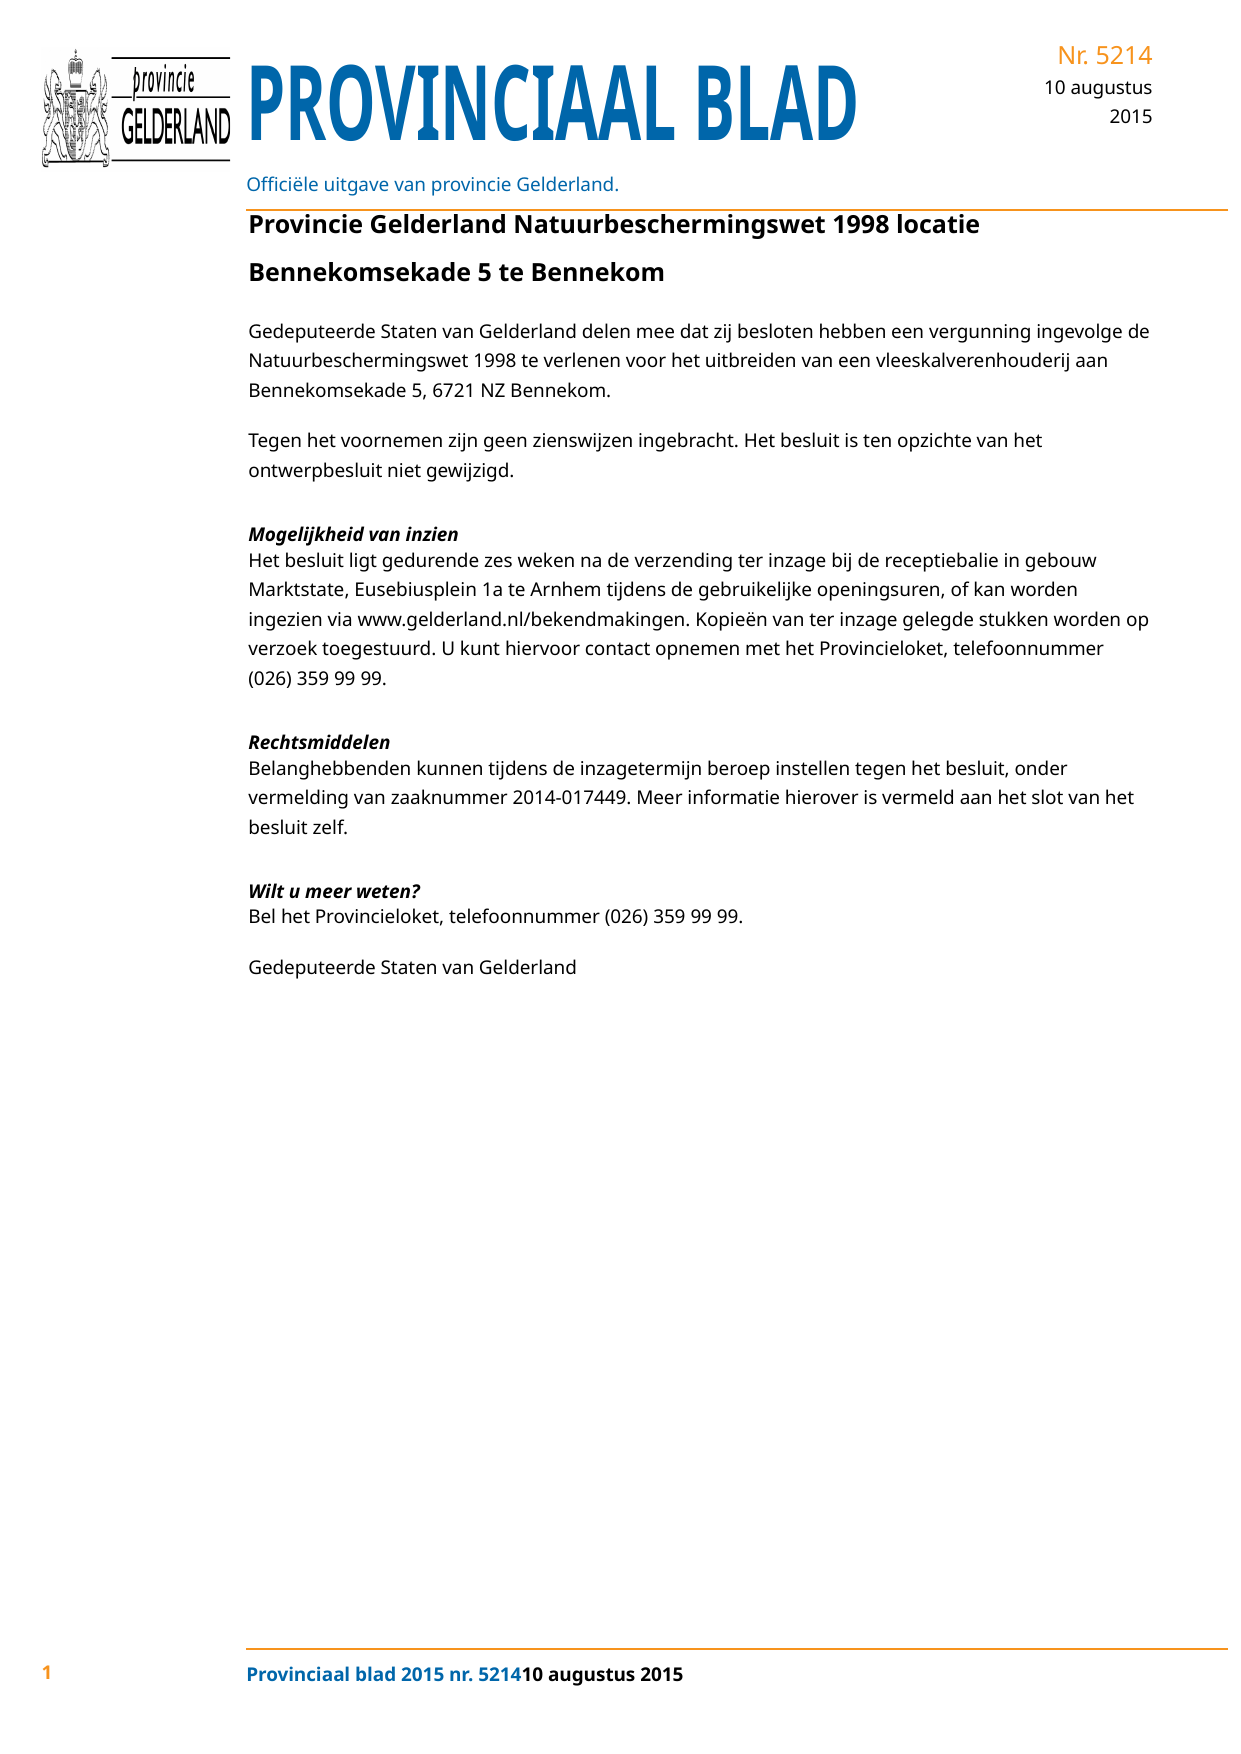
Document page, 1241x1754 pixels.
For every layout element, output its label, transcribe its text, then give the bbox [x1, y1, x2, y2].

text Het besluit ligt gedurende zes weken na de verzending ter inzage bij de receptiebalie in gebouw Marktstate, Eusebiusplein 1a te Arnhem tijdens de gebruikelijke openingsuren, of kan worden ingezien via www.gelderland.nl/bekendmakingen. Kopieën van ter inzage gelegde stukken worden op verzoek toegestuurd. U kunt hiervoor contact opnemen met het Provincieloket, telefoonnummer (026) 359 99 99. [248, 547, 1152, 691]
text Gedeputeerde Staten van Gelderland delen mee dat zij besloten hebben een vergunning ingevolge de Natuurbeschermingswet 1998 te verlenen voor het uitbreiden van een vleeskalverenhouderij aan Bennekomsekade 5, 6721 NZ Bennekom. [248, 318, 1152, 403]
text Provincie Gelderland Natuurbeschermingswet 1998 locatie Bennekomsekade 5 te Bennekom [248, 211, 1152, 288]
text Mogelijkheid van inzien [248, 521, 1152, 547]
text Wilt u meer weten? [248, 878, 1152, 904]
text Rechtsmiddelen [248, 729, 1152, 755]
text Belanghebbenden kunnen tijdens de inzagetermijn beroep instellen tegen het besluit, onder vermelding van zaaknummer 2014-017449. Meer informatie hierover is vermeld aan het slot van het besluit zelf. [248, 755, 1152, 840]
text Tegen het voornemen zijn geen zienswijzen ingebracht. Het besluit is ten opzichte van het ontwerpbesluit niet gewijzigd. [248, 427, 1152, 483]
picture [41, 47, 231, 172]
text Gedeputeerde Staten van Gelderland [248, 954, 1152, 980]
text Bel het Provincieloket, telefoonnummer (026) 359 99 99. [248, 904, 1152, 929]
